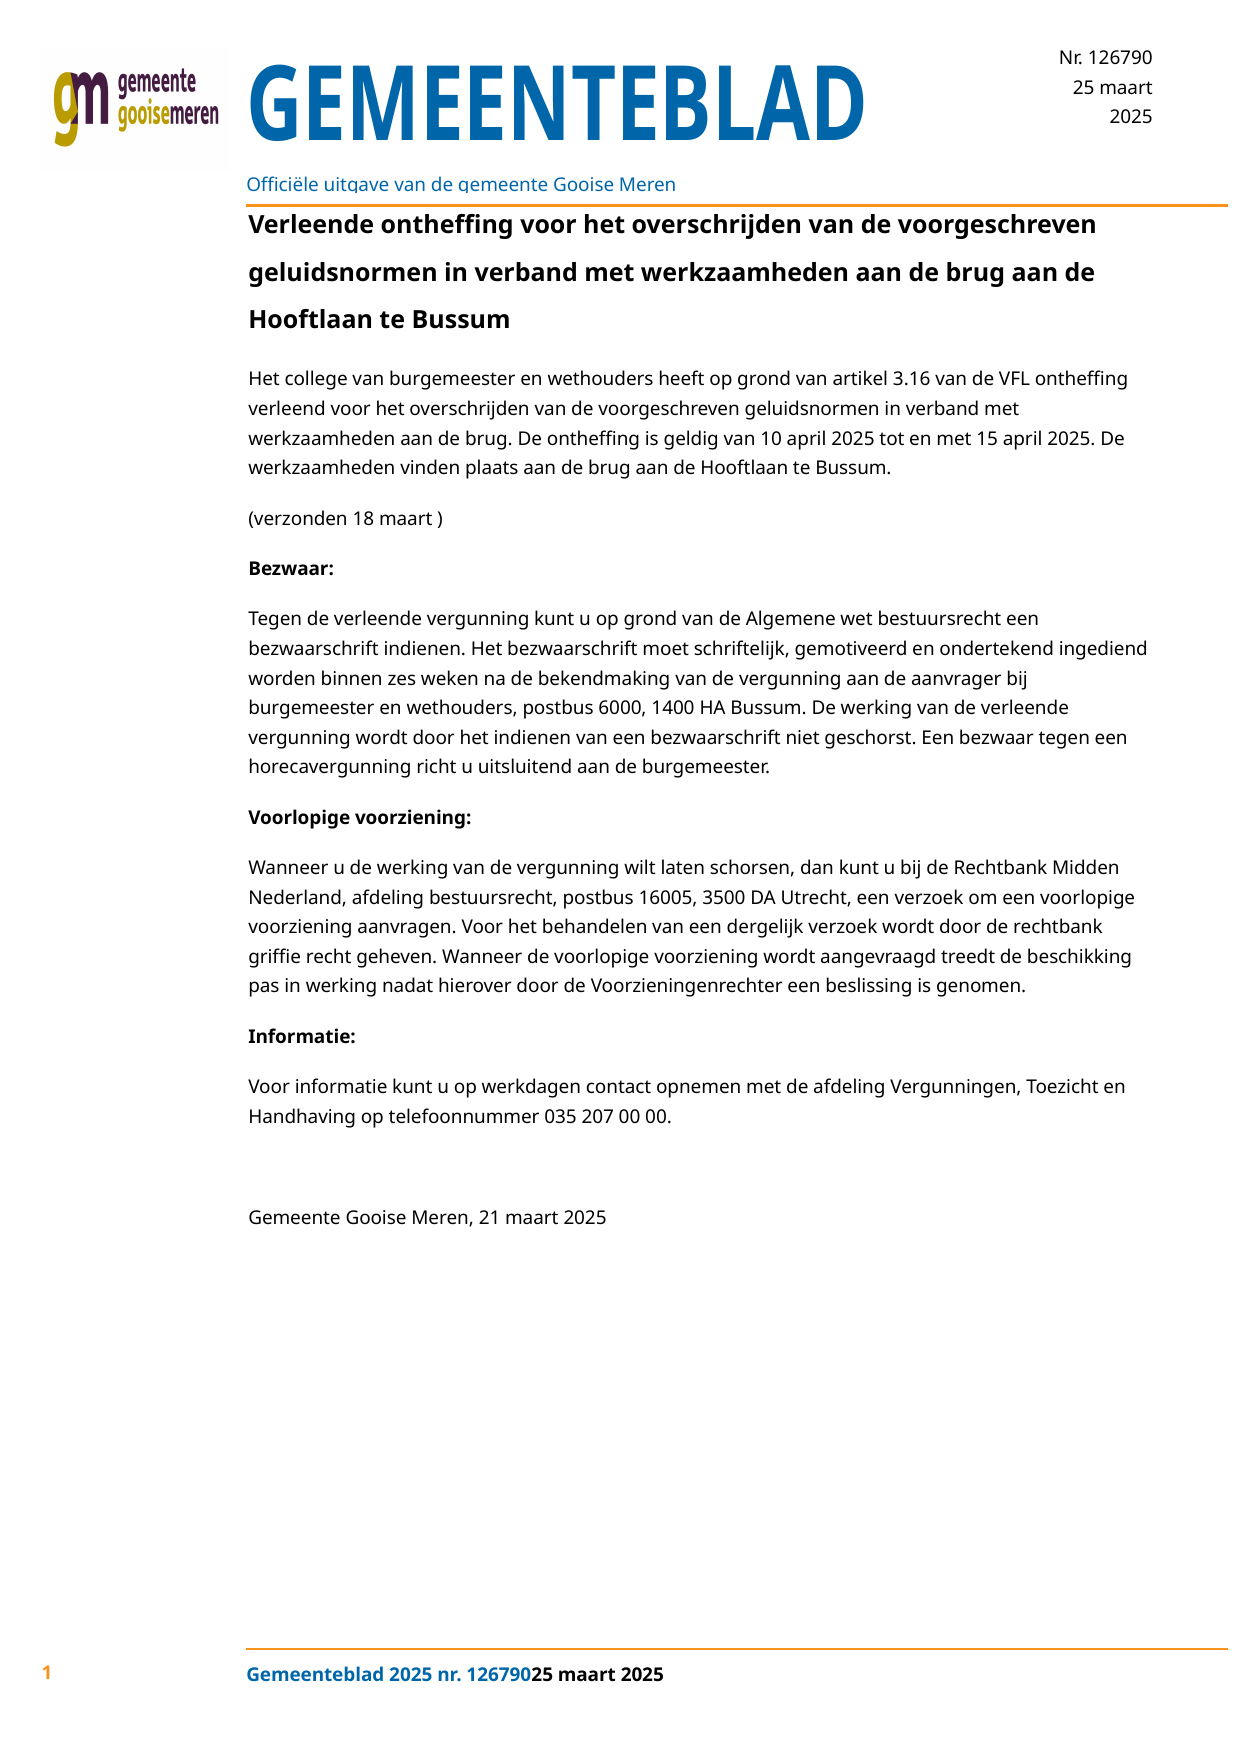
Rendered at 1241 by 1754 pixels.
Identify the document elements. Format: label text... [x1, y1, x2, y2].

text Tegen de verleende vergunning kunt u op grond van de Algemene wet bestuursrecht een bezwaarschrift indienen. Het bezwaarschrift moet schriftelijk, gemotiveerd en ondertekend ingediend worden binnen zes weken na de bekendmaking van de vergunning aan de aanvrager bij burgemeester en wethouders, postbus 6000, 1400 HA Bussum. De werking van de verleende vergunning wordt door het indienen van een bezwaarschrift niet geschorst. Een bezwaar tegen een horecavergunning richt u uitsluitend aan de burgemeester. [248, 606, 1152, 779]
text Gemeente Gooise Meren, 21 maart 2025 [248, 1204, 1152, 1229]
text Voor informatie kunt u op werkdagen contact opnemen met de afdeling Vergunningen, Toezicht en Handhaving op telefoonnummer 035 207 00 00. [248, 1073, 1152, 1129]
text Het college van burgemeester en wethouders heeft op grond van artikel 3.16 van de VFL ontheffing verleend voor het overschrijden van de voorgeschreven geluidsnormen in verband met werkzaamheden aan de brug. De ontheffing is geldig van 10 april 2025 tot en met 15 april 2025. De werkzaamheden vinden plaats aan de brug aan de Hooftlaan te Bussum. [248, 366, 1152, 480]
text Voorlopige voorziening: [248, 804, 1152, 829]
text Bezwaar: [248, 555, 1152, 581]
text Wanneer u de werking van de vergunning wilt laten schorsen, dan kunt u bij de Rechtbank Midden Nederland, afdeling bestuursrecht, postbus 16005, 3500 DA Utrecht, een verzoek om een voorlopige voorziening aanvragen. Voor het behandelen van een dergelijk verzoek wordt door de rechtbank griffie recht geheven. Wanneer de voorlopige voorziening wordt aangevraagd treedt de beschikking pas in werking nadat hierover door de Voorzieningenrechter een beslissing is genomen. [248, 854, 1152, 998]
picture [41, 47, 231, 172]
text (verzonden 18 maart ) [248, 505, 1152, 530]
text Informatie: [248, 1023, 1152, 1049]
text Verleende ontheffing voor het overschrijden van de voorgeschreven geluidsnormen in verband met werkzaamheden aan de brug aan de Hooftlaan te Bussum [248, 207, 1152, 336]
